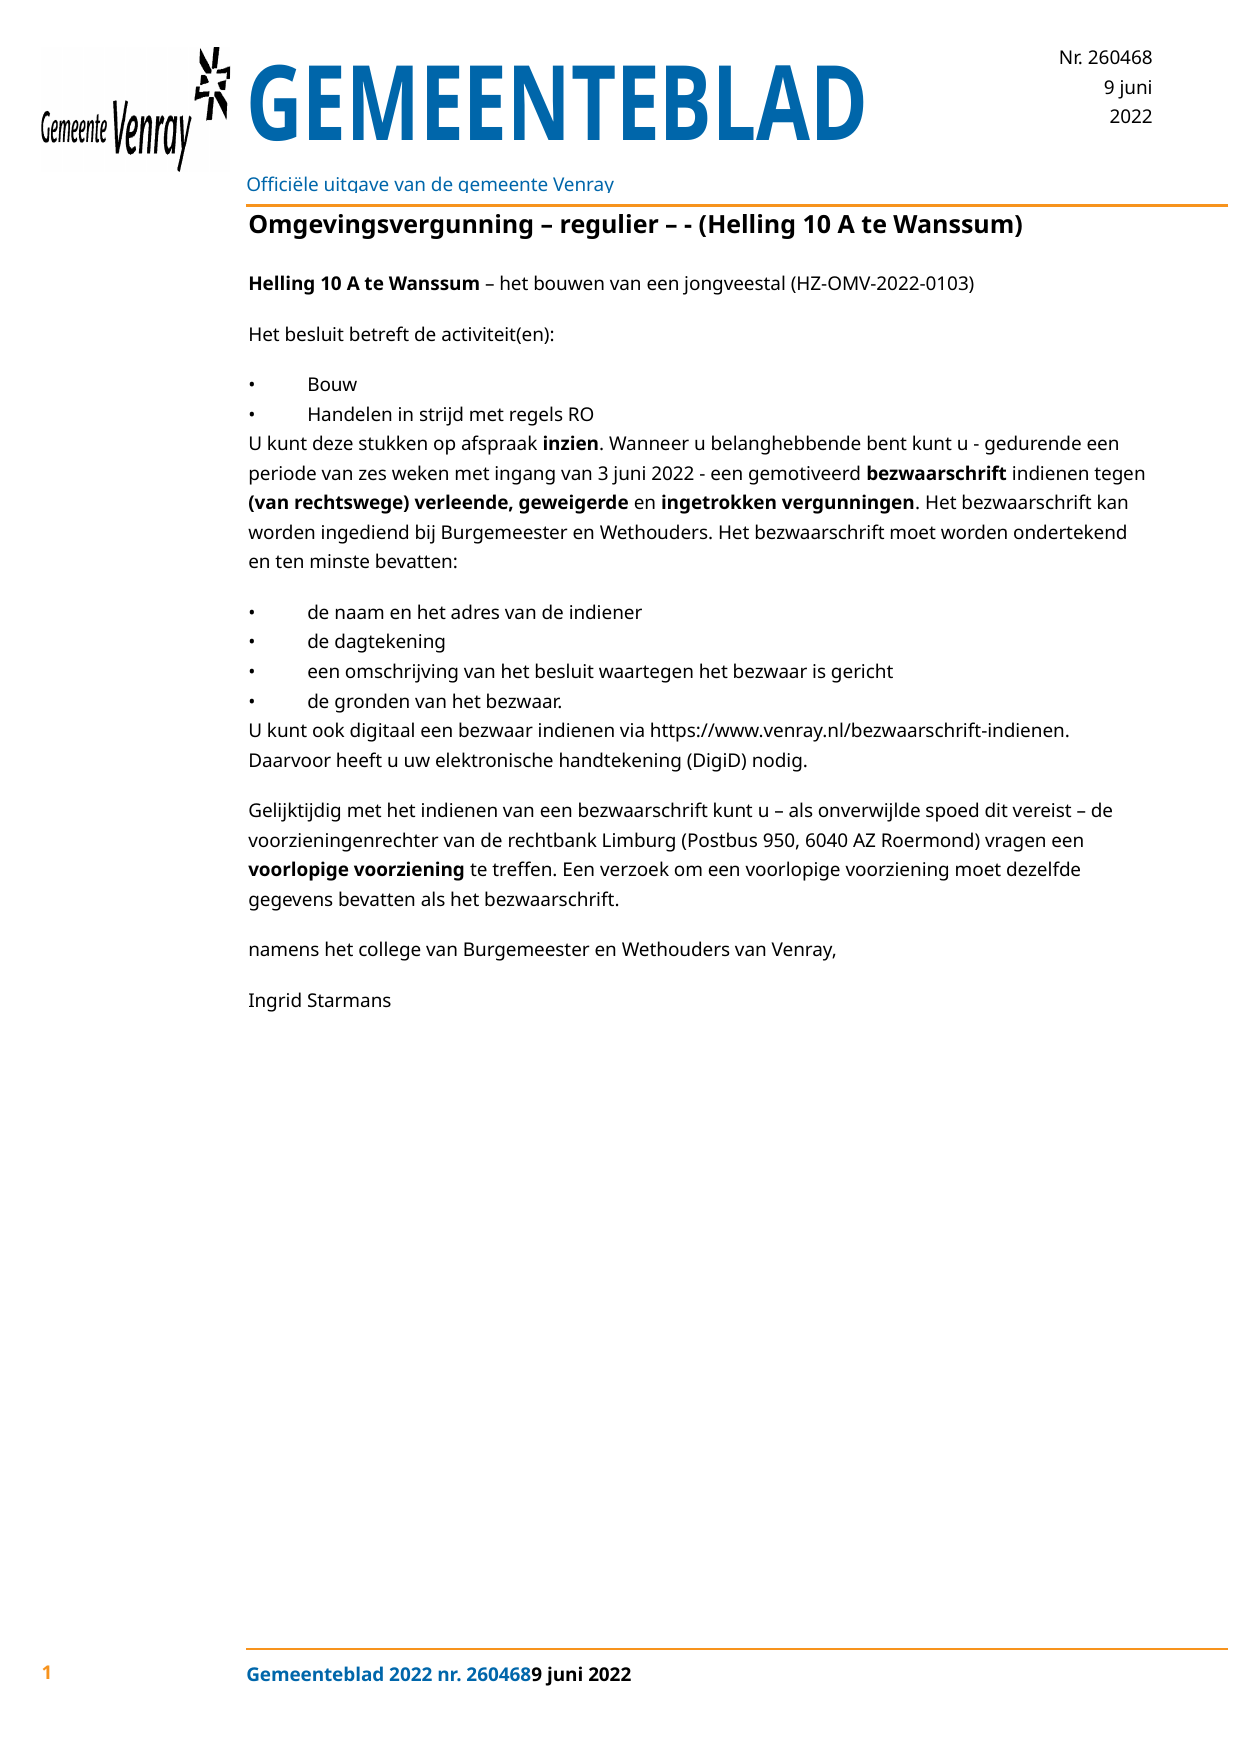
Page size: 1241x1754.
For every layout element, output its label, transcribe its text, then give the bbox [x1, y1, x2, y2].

text Omgevingsvergunning – regulier – - (Helling 10 A te Wanssum) [248, 207, 1152, 241]
text Ingrid Starmans [248, 987, 1152, 1013]
text Helling 10 A te Wanssum – het bouwen van een jongveestal (HZ-OMV-2022-0103) [248, 270, 1152, 296]
picture [41, 47, 231, 172]
text Het besluit betreft de activiteit(en): [248, 321, 1152, 346]
list de dagtekening [248, 629, 1152, 654]
text Gelijktijdig met het indienen van een bezwaarschrift kunt u – als onverwijlde spoed dit vereist – de voorzieningenrechter van de rechtbank Limburg (Postbus 950, 6040 AZ Roermond) vragen een voorlopige voorziening te treffen. Een verzoek om een voorlopige voorziening moet dezelfde gegevens bevatten als het bezwaarschrift. [248, 797, 1152, 912]
text U kunt deze stukken op afspraak inzien. Wanneer u belanghebbende bent kunt u - gedurende een periode van zes weken met ingang van 3 juni 2022 - een gemotiveerd bezwaarschrift indienen tegen (van rechtswege) verleende, geweigerde en ingetrokken vergunningen. Het bezwaarschrift kan worden ingediend bij Burgemeester en Wethouders. Het bezwaarschrift moet worden ondertekend en ten minste bevatten: [248, 430, 1152, 574]
list Bouw [248, 371, 1152, 397]
text namens het college van Burgemeester en Wethouders van Venray, [248, 937, 1152, 962]
text U kunt ook digitaal een bezwaar indienen via https://www.venray.nl/bezwaarschrift-indienen. Daarvoor heeft u uw elektronische handtekening (DigiD) nodig. [248, 717, 1152, 773]
list de naam en het adres van de indiener [248, 599, 1152, 625]
list een omschrijving van het besluit waartegen het bezwaar is gericht [248, 658, 1152, 684]
list de gronden van het bezwaar. [248, 688, 1152, 713]
list Handelen in strijd met regels RO [248, 401, 1152, 426]
